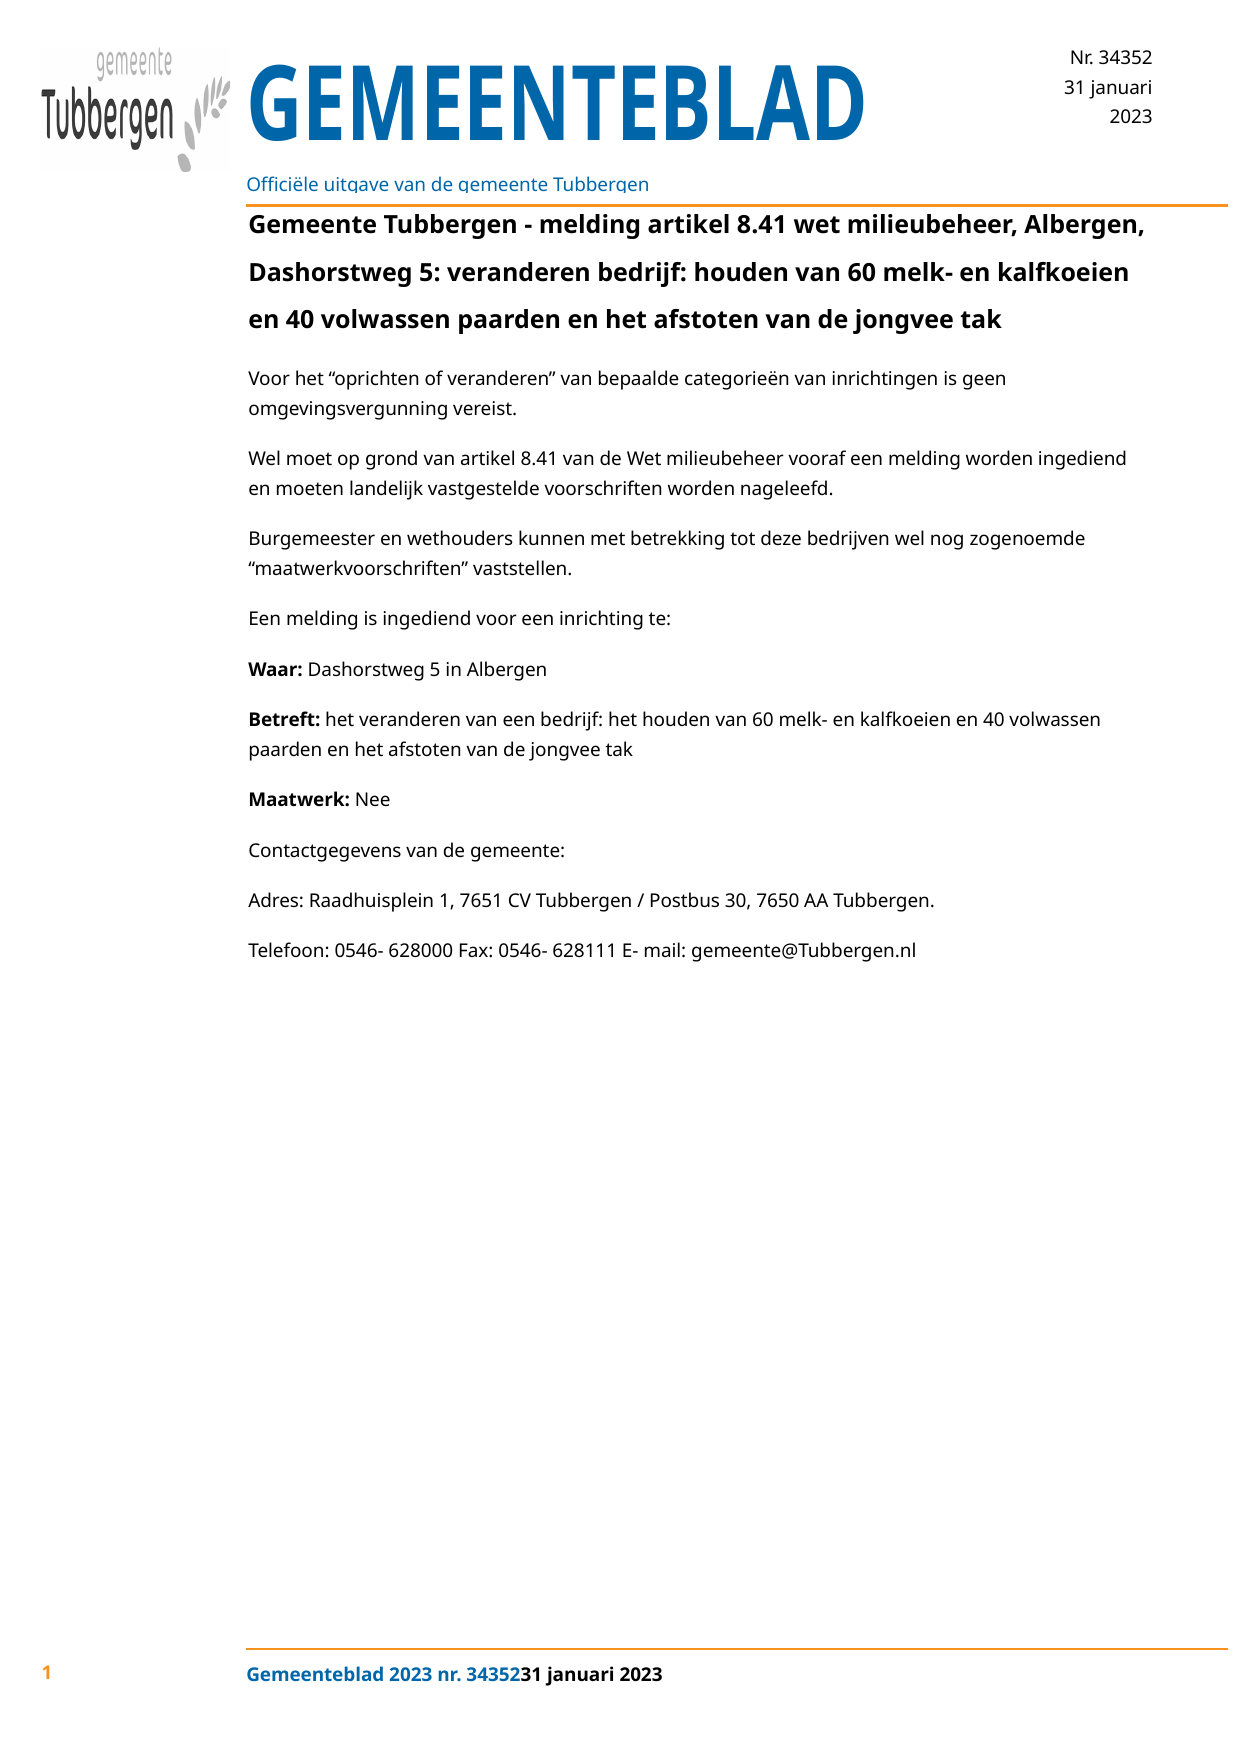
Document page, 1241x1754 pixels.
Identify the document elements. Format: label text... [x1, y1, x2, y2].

text Maatwerk: Nee [248, 786, 1152, 812]
text Adres: Raadhuisplein 1, 7651 CV Tubbergen / Postbus 30, 7650 AA Tubbergen. [248, 887, 1152, 913]
text Een melding is ingediend voor een inrichting te: [248, 606, 1152, 631]
text Contactgegevens van de gemeente: [248, 837, 1152, 862]
text Voor het “oprichten of veranderen” van bepaalde categorieën van inrichtingen is geen omgevingsvergunning vereist. [248, 366, 1152, 421]
text Waar: Dashorstweg 5 in Albergen [248, 656, 1152, 682]
text Betreft: het veranderen van een bedrijf: het houden van 60 melk- en kalfkoeien en 40 volwassen paarden en het afstoten van de jongvee tak [248, 706, 1152, 762]
picture [41, 47, 231, 172]
text Wel moet op grond van artikel 8.41 van de Wet milieubeheer vooraf een melding worden ingediend en moeten landelijk vastgestelde voorschriften worden nageleefd. [248, 446, 1152, 501]
text Burgemeester en wethouders kunnen met betrekking tot deze bedrijven wel nog zogenoemde “maatwerkvoorschriften” vaststellen. [248, 526, 1152, 581]
text Gemeente Tubbergen - melding artikel 8.41 wet milieubeheer, Albergen, Dashorstweg 5: veranderen bedrijf: houden van 60 melk- en kalfkoeien en 40 volwassen paarden en het afstoten van de jongvee tak [248, 207, 1152, 336]
text Telefoon: 0546- 628000 Fax: 0546- 628111 E- mail: gemeente@Tubbergen.nl [248, 938, 1152, 963]
